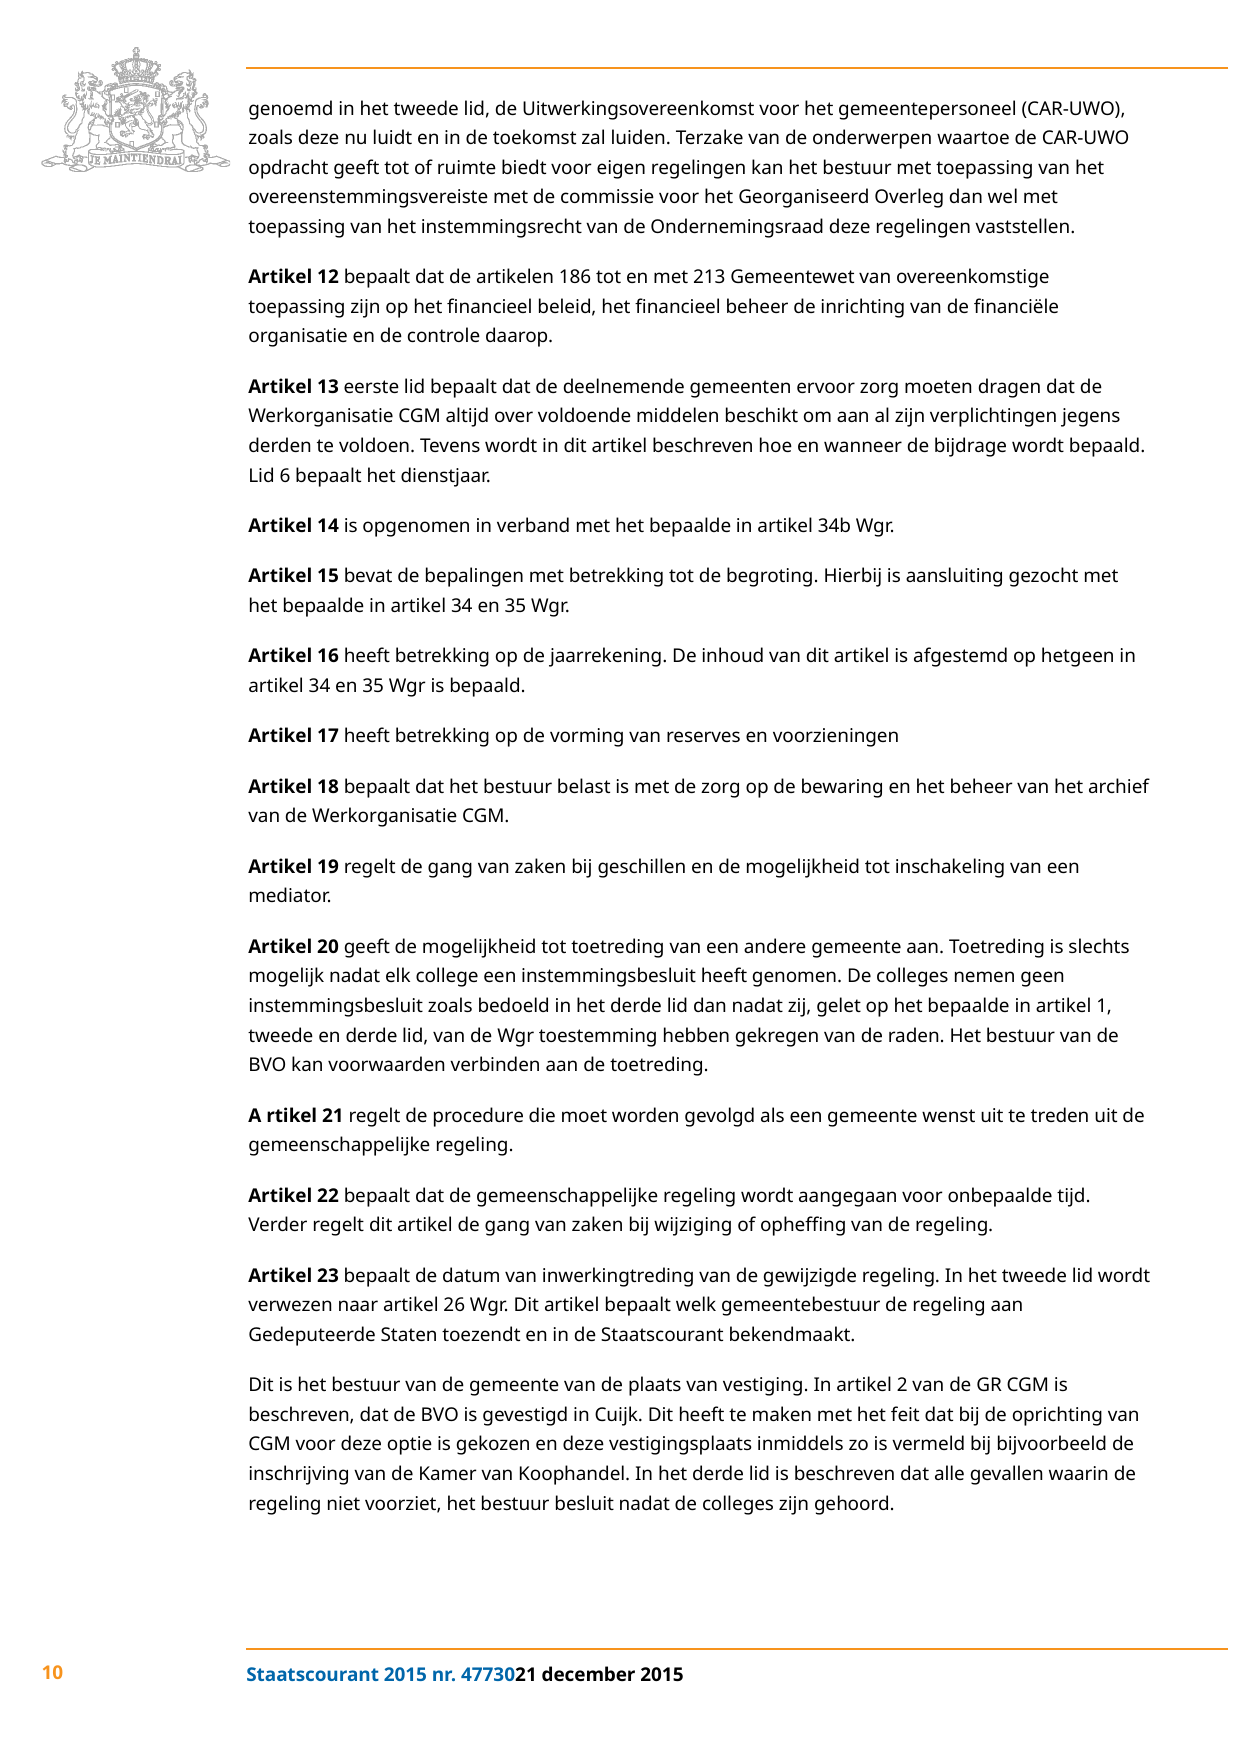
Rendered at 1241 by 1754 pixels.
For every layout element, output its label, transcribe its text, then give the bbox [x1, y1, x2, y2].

text Artikel 17 heeft betrekking op de vorming van reserves en voorzieningen [248, 723, 1152, 748]
text Artikel 15 bevat de bepalingen met betrekking tot de begroting. Hierbij is aansluiting gezocht met het bepaalde in artikel 34 en 35 Wgr. [248, 563, 1152, 618]
text Artikel 20 geeft de mogelijkheid tot toetreding van een andere gemeente aan. Toetreding is slechts mogelijk nadat elk college een instemmingsbesluit heeft genomen. De colleges nemen geen instemmingsbesluit zoals bedoeld in het derde lid dan nadat zij, gelet op het bepaalde in artikel 1, tweede en derde lid, van de Wgr toestemming hebben gekregen van de raden. Het bestuur van de BVO kan voorwaarden verbinden aan de toetreding. [248, 933, 1152, 1077]
text A rtikel 21 regelt de procedure die moet worden gevolgd als een gemeente wenst uit te treden uit de gemeenschappelijke regeling. [248, 1102, 1152, 1157]
text Artikel 16 heeft betrekking op de jaarrekening. De inhoud van dit artikel is afgestemd op hetgeen in artikel 34 en 35 Wgr is bepaald. [248, 643, 1152, 698]
text Artikel 22 bepaalt dat de gemeenschappelijke regeling wordt aangegaan voor onbepaalde tijd. Verder regelt dit artikel de gang van zaken bij wijziging of opheffing van de regeling. [248, 1182, 1152, 1237]
text Artikel 18 bepaalt dat het bestuur belast is met de zorg op de bewaring en het beheer van het archief van de Werkorganisatie CGM. [248, 773, 1152, 828]
picture [41, 47, 231, 172]
text Artikel 14 is opgenomen in verband met het bepaalde in artikel 34b Wgr. [248, 512, 1152, 538]
text Artikel 12 bepaalt dat de artikelen 186 tot en met 213 Gemeentewet van overeenkomstige toepassing zijn op het financieel beleid, het financieel beheer de inrichting van de financiële organisatie en de controle daarop. [248, 263, 1152, 348]
text Artikel 19 regelt de gang van zaken bij geschillen en de mogelijkheid tot inschakeling van een mediator. [248, 853, 1152, 908]
text Dit is het bestuur van de gemeente van de plaats van vestiging. In artikel 2 van de GR CGM is beschreven, dat de BVO is gevestigd in Cuijk. Dit heeft te maken met het feit dat bij de oprichting van CGM voor deze optie is gekozen en deze vestigingsplaats inmiddels zo is vermeld bij bijvoorbeeld de inschrijving van de Kamer van Koophandel. In het derde lid is beschreven dat alle gevallen waarin de regeling niet voorziet, het bestuur besluit nadat de colleges zijn gehoord. [248, 1371, 1152, 1516]
text genoemd in het tweede lid, de Uitwerkingsovereenkomst voor het gemeentepersoneel (CAR-UWO), zoals deze nu luidt en in de toekomst zal luiden. Terzake van de onderwerpen waartoe de CAR-UWO opdracht geeft tot of ruimte biedt voor eigen regelingen kan het bestuur met toepassing van het overeenstemmingsvereiste met de commissie voor het Georganiseerd Overleg dan wel met toepassing van het instemmingsrecht van de Ondernemingsraad deze regelingen vaststellen. [248, 95, 1152, 239]
text Artikel 13 eerste lid bepaalt dat de deelnemende gemeenten ervoor zorg moeten dragen dat de Werkorganisatie CGM altijd over voldoende middelen beschikt om aan al zijn verplichtingen jegens derden te voldoen. Tevens wordt in dit artikel beschreven hoe en wanneer de bijdrage wordt bepaald. Lid 6 bepaalt het dienstjaar. [248, 373, 1152, 488]
text Artikel 23 bepaalt de datum van inwerkingtreding van de gewijzigde regeling. In het tweede lid wordt verwezen naar artikel 26 Wgr. Dit artikel bepaalt welk gemeentebestuur de regeling aan Gedeputeerde Staten toezendt en in de Staatscourant bekendmaakt. [248, 1262, 1152, 1347]
